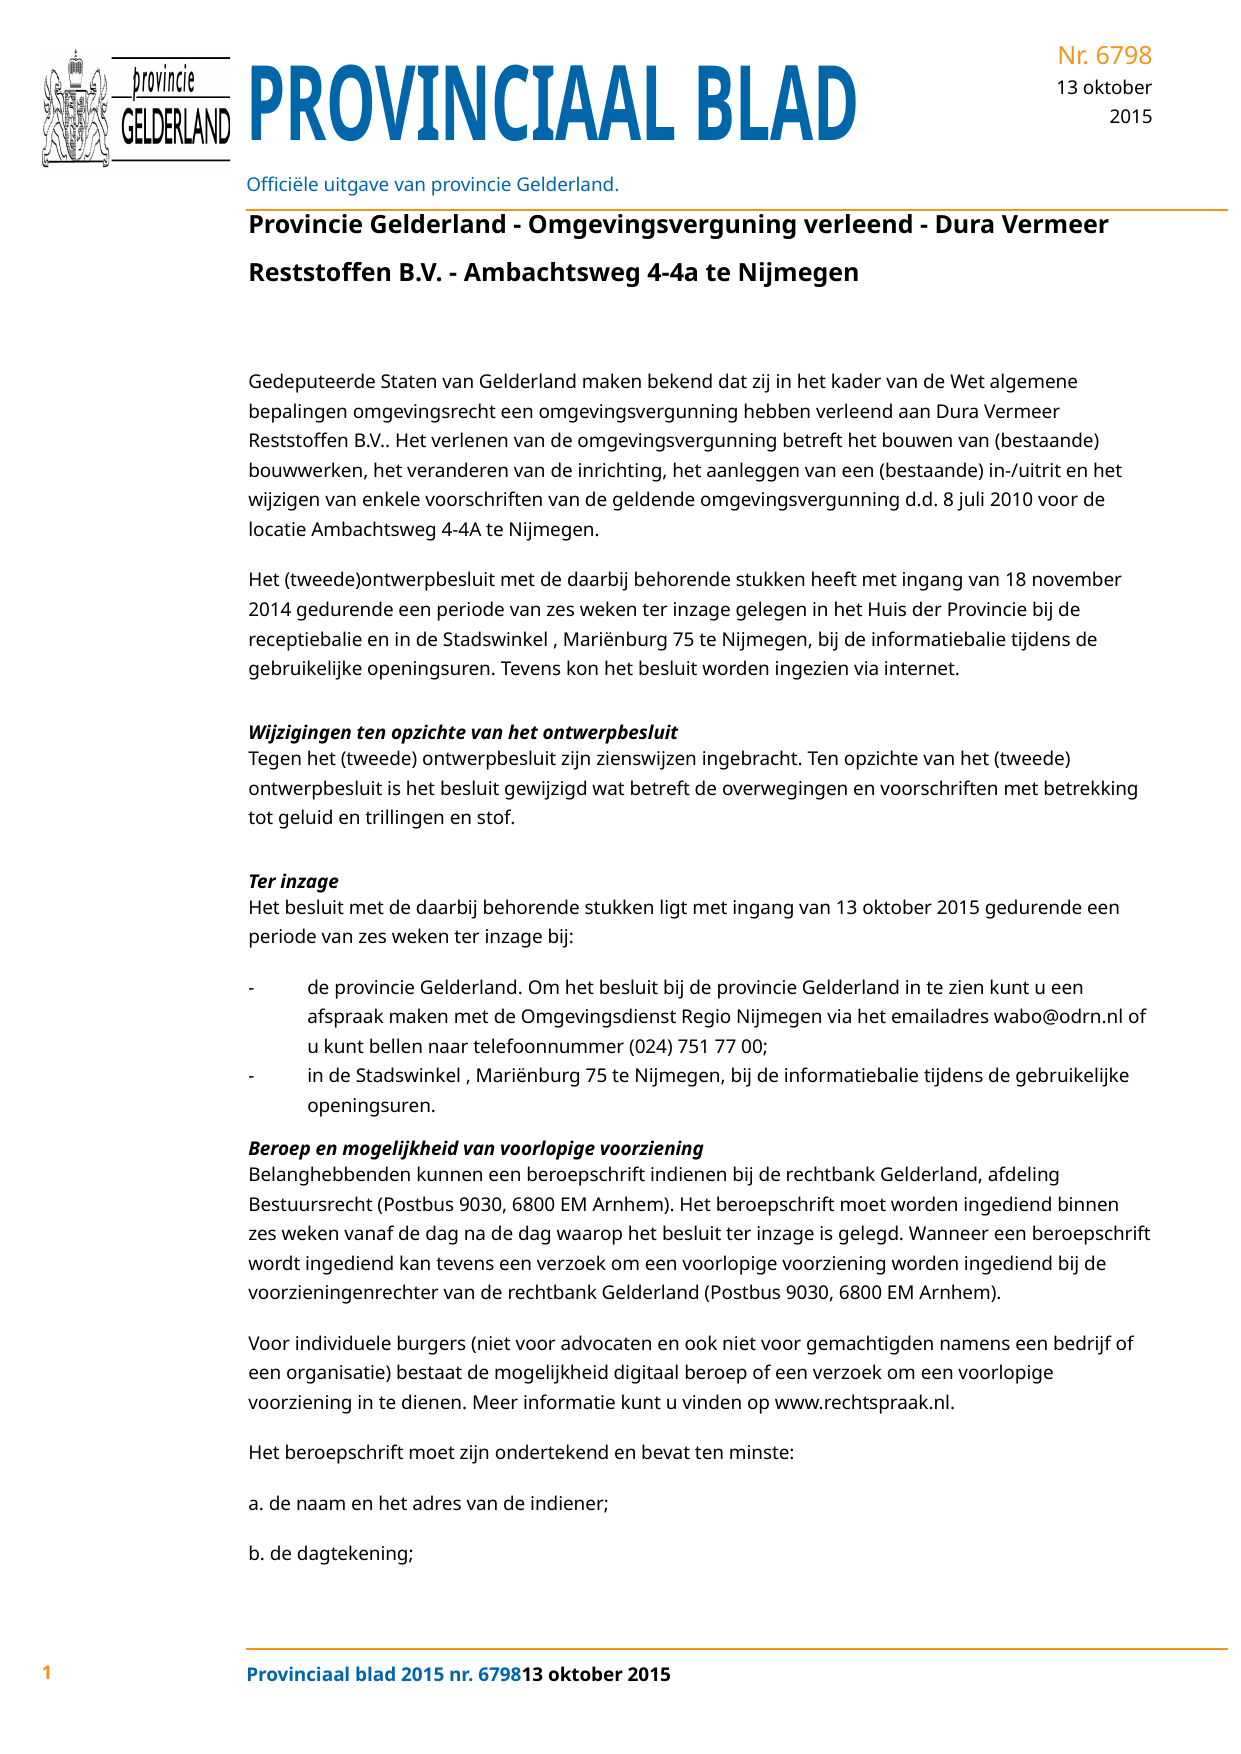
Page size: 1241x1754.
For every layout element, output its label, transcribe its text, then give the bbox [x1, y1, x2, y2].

text Beroep en mogelijkheid van voorlopige voorziening [248, 1135, 1152, 1161]
text Tegen het (tweede) ontwerpbesluit zijn zienswijzen ingebracht. Ten opzichte van het (tweede) ontwerpbesluit is het besluit gewijzigd wat betreft de overwegingen en voorschriften met betrekking tot geluid en trillingen en stof. [248, 745, 1152, 830]
text Voor individuele burgers (niet voor advocaten en ook niet voor gemachtigden namens een bedrijf of een organisatie) bestaat de mogelijkheid digitaal beroep of een verzoek om een voorlopige voorziening in te dienen. Meer informatie kunt u vinden op www.rechtspraak.nl. [248, 1330, 1152, 1415]
picture [41, 47, 231, 172]
text Wijzigingen ten opzichte van het ontwerpbesluit [248, 719, 1152, 745]
text a. de naam en het adres van de indiener; [248, 1490, 1152, 1516]
text Het (tweede)ontwerpbesluit met de daarbij behorende stukken heeft met ingang van 18 november 2014 gedurende een periode van zes weken ter inzage gelegen in het Huis der Provincie bij de receptiebalie en in de Stadswinkel , Mariënburg 75 te Nijmegen, bij de informatiebalie tijdens de gebruikelijke openingsuren. Tevens kon het besluit worden ingezien via internet. [248, 567, 1152, 681]
list de provincie Gelderland. Om het besluit bij de provincie Gelderland in te zien kunt u een afspraak maken met de Omgevingsdienst Regio Nijmegen via het emailadres wabo@odrn.nl of u kunt bellen naar telefoonnummer (024) 751 77 00; [248, 974, 1152, 1059]
list in de Stadswinkel , Mariënburg 75 te Nijmegen, bij de informatiebalie tijdens de gebruikelijke openingsuren. [248, 1063, 1152, 1118]
text Gedeputeerde Staten van Gelderland maken bekend dat zij in het kader van de Wet algemene bepalingen omgevingsrecht een omgevingsvergunning hebben verleend aan Dura Vermeer Reststoffen B.V.. Het verlenen van de omgevingsvergunning betreft het bouwen van (bestaande) bouwwerken, het veranderen van de inrichting, het aanleggen van een (bestaande) in-/uitrit en het wijzigen van enkele voorschriften van de geldende omgevingsvergunning d.d. 8 juli 2010 voor de locatie Ambachtsweg 4-4A te Nijmegen. [248, 368, 1152, 542]
text Het besluit met de daarbij behorende stukken ligt met ingang van 13 oktober 2015 gedurende een periode van zes weken ter inzage bij: [248, 894, 1152, 949]
text Het beroepschrift moet zijn ondertekend en bevat ten minste: [248, 1439, 1152, 1465]
text Provincie Gelderland - Omgevingsverguning verleend - Dura Vermeer Reststoffen B.V. - Ambachtsweg 4-4a te Nijmegen [248, 211, 1152, 288]
text b. de dagtekening; [248, 1540, 1152, 1566]
text Belanghebbenden kunnen een beroepschrift indienen bij de rechtbank Gelderland, afdeling Bestuursrecht (Postbus 9030, 6800 EM Arnhem). Het beroepschrift moet worden ingediend binnen zes weken vanaf de dag na de dag waarop het besluit ter inzage is gelegd. Wanneer een beroepschrift wordt ingediend kan tevens een verzoek om een voorlopige voorziening worden ingediend bij de voorzieningenrechter van de rechtbank Gelderland (Postbus 9030, 6800 EM Arnhem). [248, 1161, 1152, 1305]
text Ter inzage [248, 868, 1152, 894]
